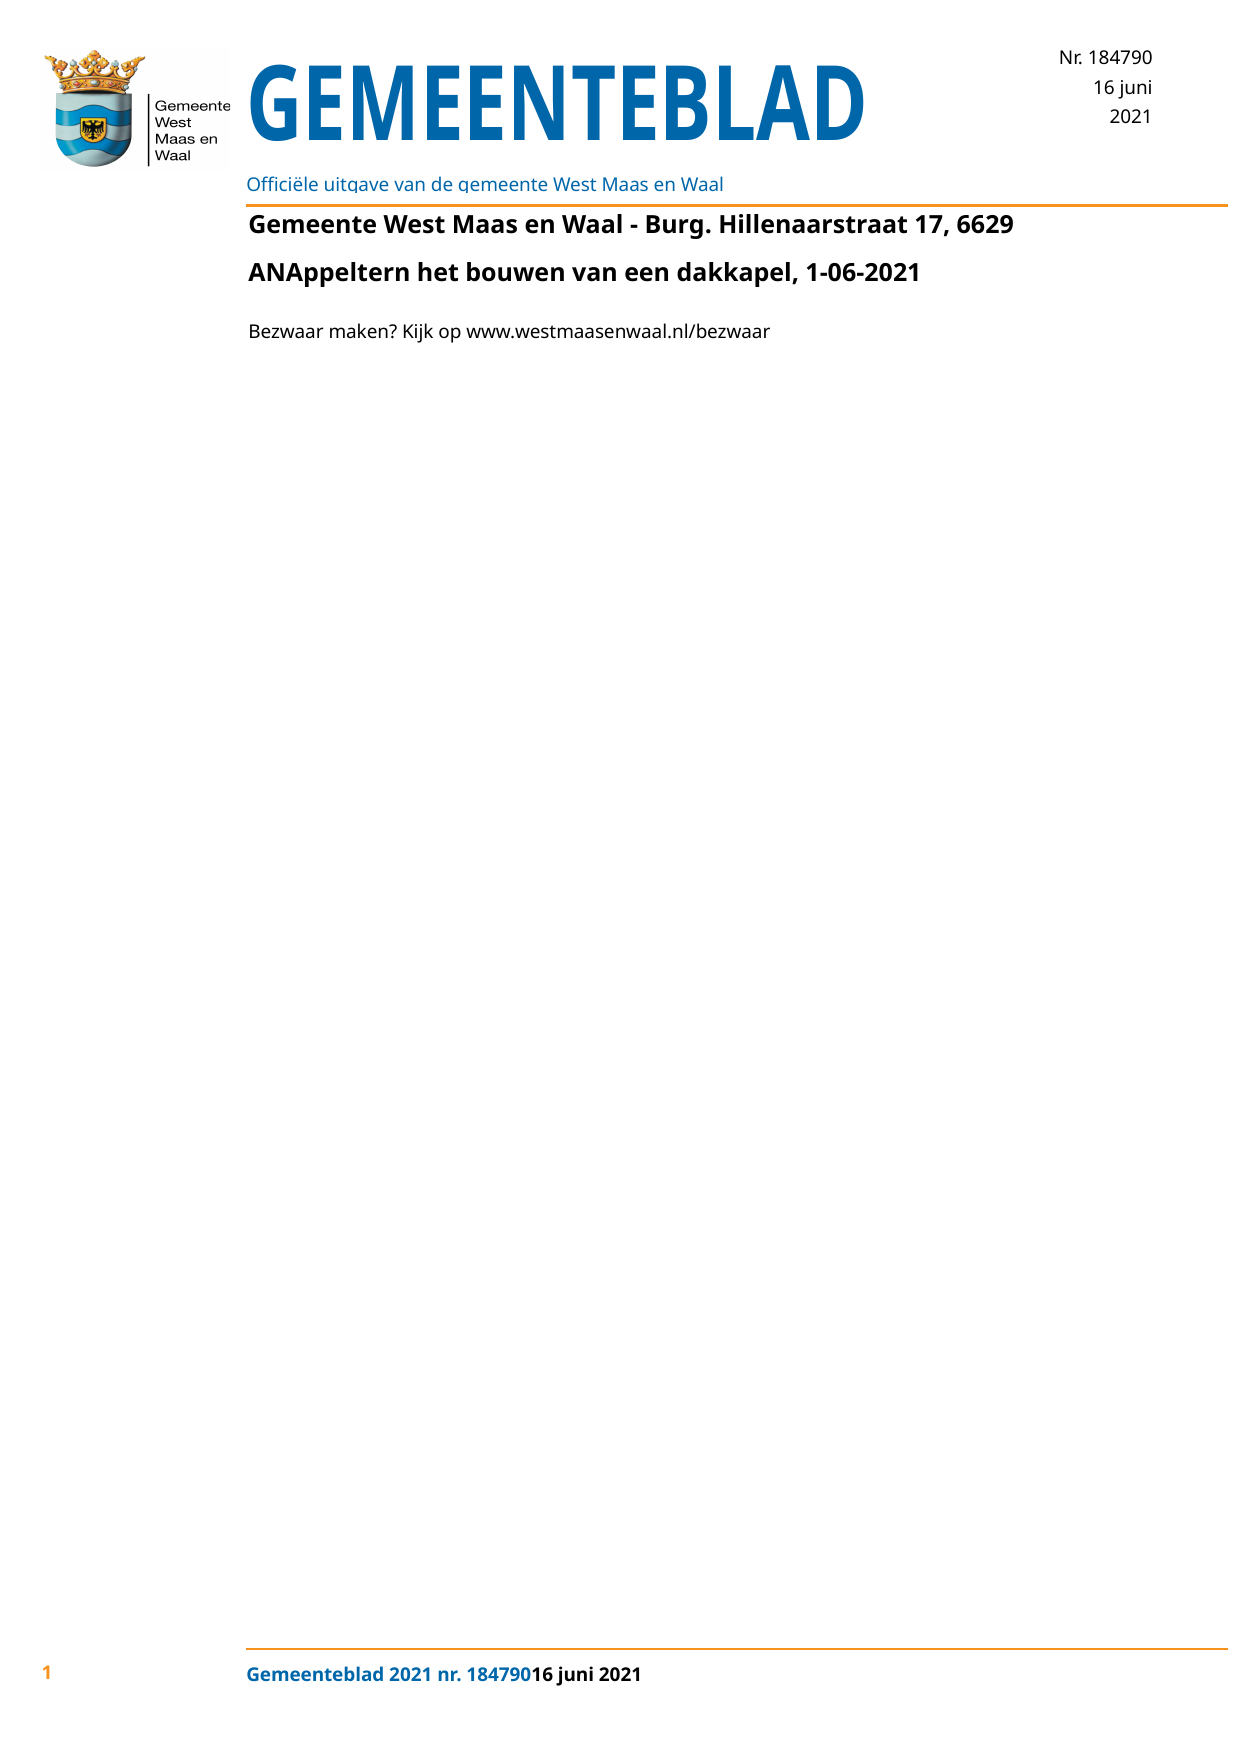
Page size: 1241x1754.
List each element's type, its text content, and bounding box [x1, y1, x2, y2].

text Bezwaar maken? Kijk op www.westmaasenwaal.nl/bezwaar [248, 318, 1152, 344]
picture [41, 47, 231, 172]
text Gemeente West Maas en Waal - Burg. Hillenaarstraat 17, 6629 ANAppeltern het bouwen van een dakkapel, 1-06-2021 [248, 207, 1152, 288]
